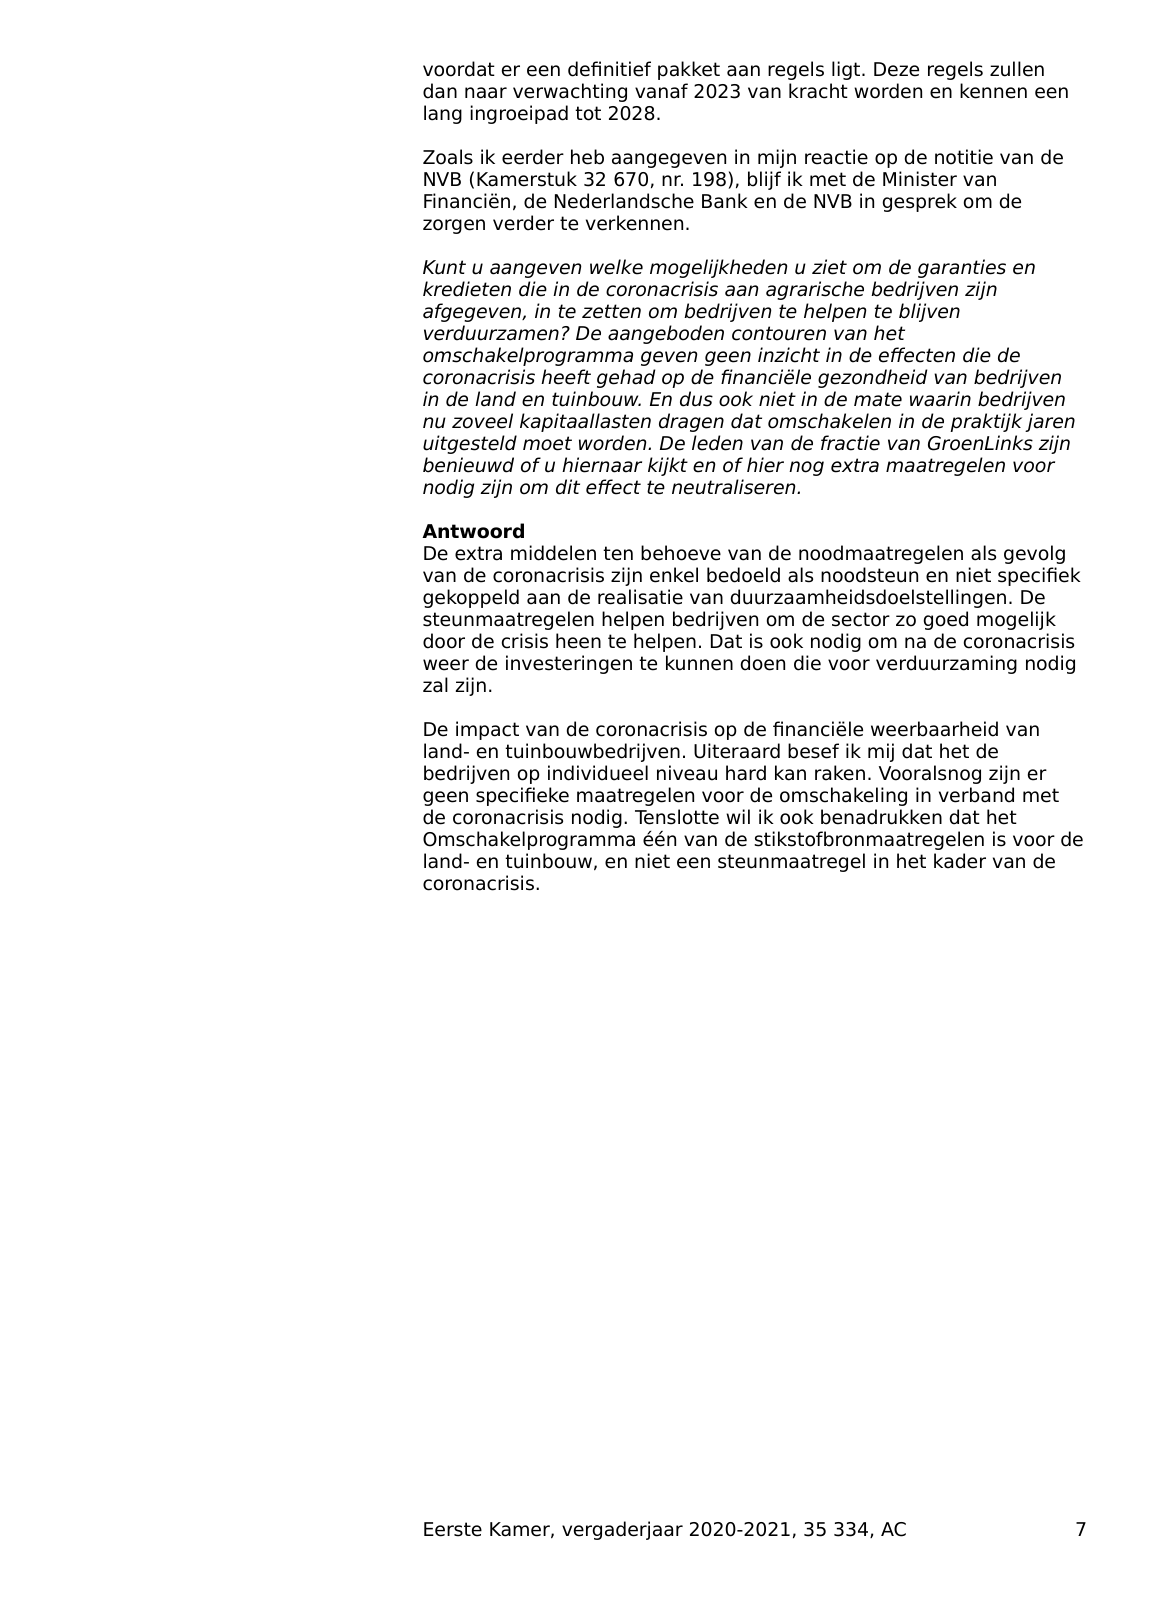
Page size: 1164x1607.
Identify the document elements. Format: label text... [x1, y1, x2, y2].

text Antwoord [422, 521, 1087, 543]
text voordat er een definitief pakket aan regels ligt. Deze regels zullen dan naar verwachting vanaf 2023 van kracht worden en kennen een lang ingroeipad tot 2028. [422, 59, 1087, 125]
text De impact van de coronacrisis op de financiële weerbaarheid van land- en tuinbouwbedrijven. Uiteraard besef ik mij dat het de bedrijven op individueel niveau hard kan raken. Vooralsnog zijn er geen specifieke maatregelen voor de omschakeling in verband met de coronacrisis nodig. Tenslotte wil ik ook benadrukken dat het Omschakelprogramma één van de stikstofbronmaatregelen is voor de land- en tuinbouw, en niet een steunmaatregel in het kader van de coronacrisis. [422, 719, 1087, 895]
text De extra middelen ten behoeve van de noodmaatregelen als gevolg van de coronacrisis zijn enkel bedoeld als noodsteun en niet specifiek gekoppeld aan de realisatie van duurzaamheidsdoelstellingen. De steunmaatregelen helpen bedrijven om de sector zo goed mogelijk door de crisis heen te helpen. Dat is ook nodig om na de coronacrisis weer de investeringen te kunnen doen die voor verduurzaming nodig zal zijn. [422, 543, 1087, 697]
text Zoals ik eerder heb aangegeven in mijn reactie op de notitie van de NVB (Kamerstuk 32 670, nr. 198), blijf ik met de Minister van Financiën, de Nederlandsche Bank en de NVB in gesprek om de zorgen verder te verkennen. [422, 147, 1087, 235]
text Kunt u aangeven welke mogelijkheden u ziet om de garanties en kredieten die in de coronacrisis aan agrarische bedrijven zijn afgegeven, in te zetten om bedrijven te helpen te blijven verduurzamen? De aangeboden contouren van het omschakelprogramma geven geen inzicht in de effecten die de coronacrisis heeft gehad op de financiële gezondheid van bedrijven in de land en tuinbouw. En dus ook niet in de mate waarin bedrijven nu zoveel kapitaallasten dragen dat omschakelen in de praktijk jaren uitgesteld moet worden. De leden van de fractie van GroenLinks zijn benieuwd of u hiernaar kijkt en of hier nog extra maatregelen voor nodig zijn om dit effect te neutraliseren. [422, 257, 1087, 499]
